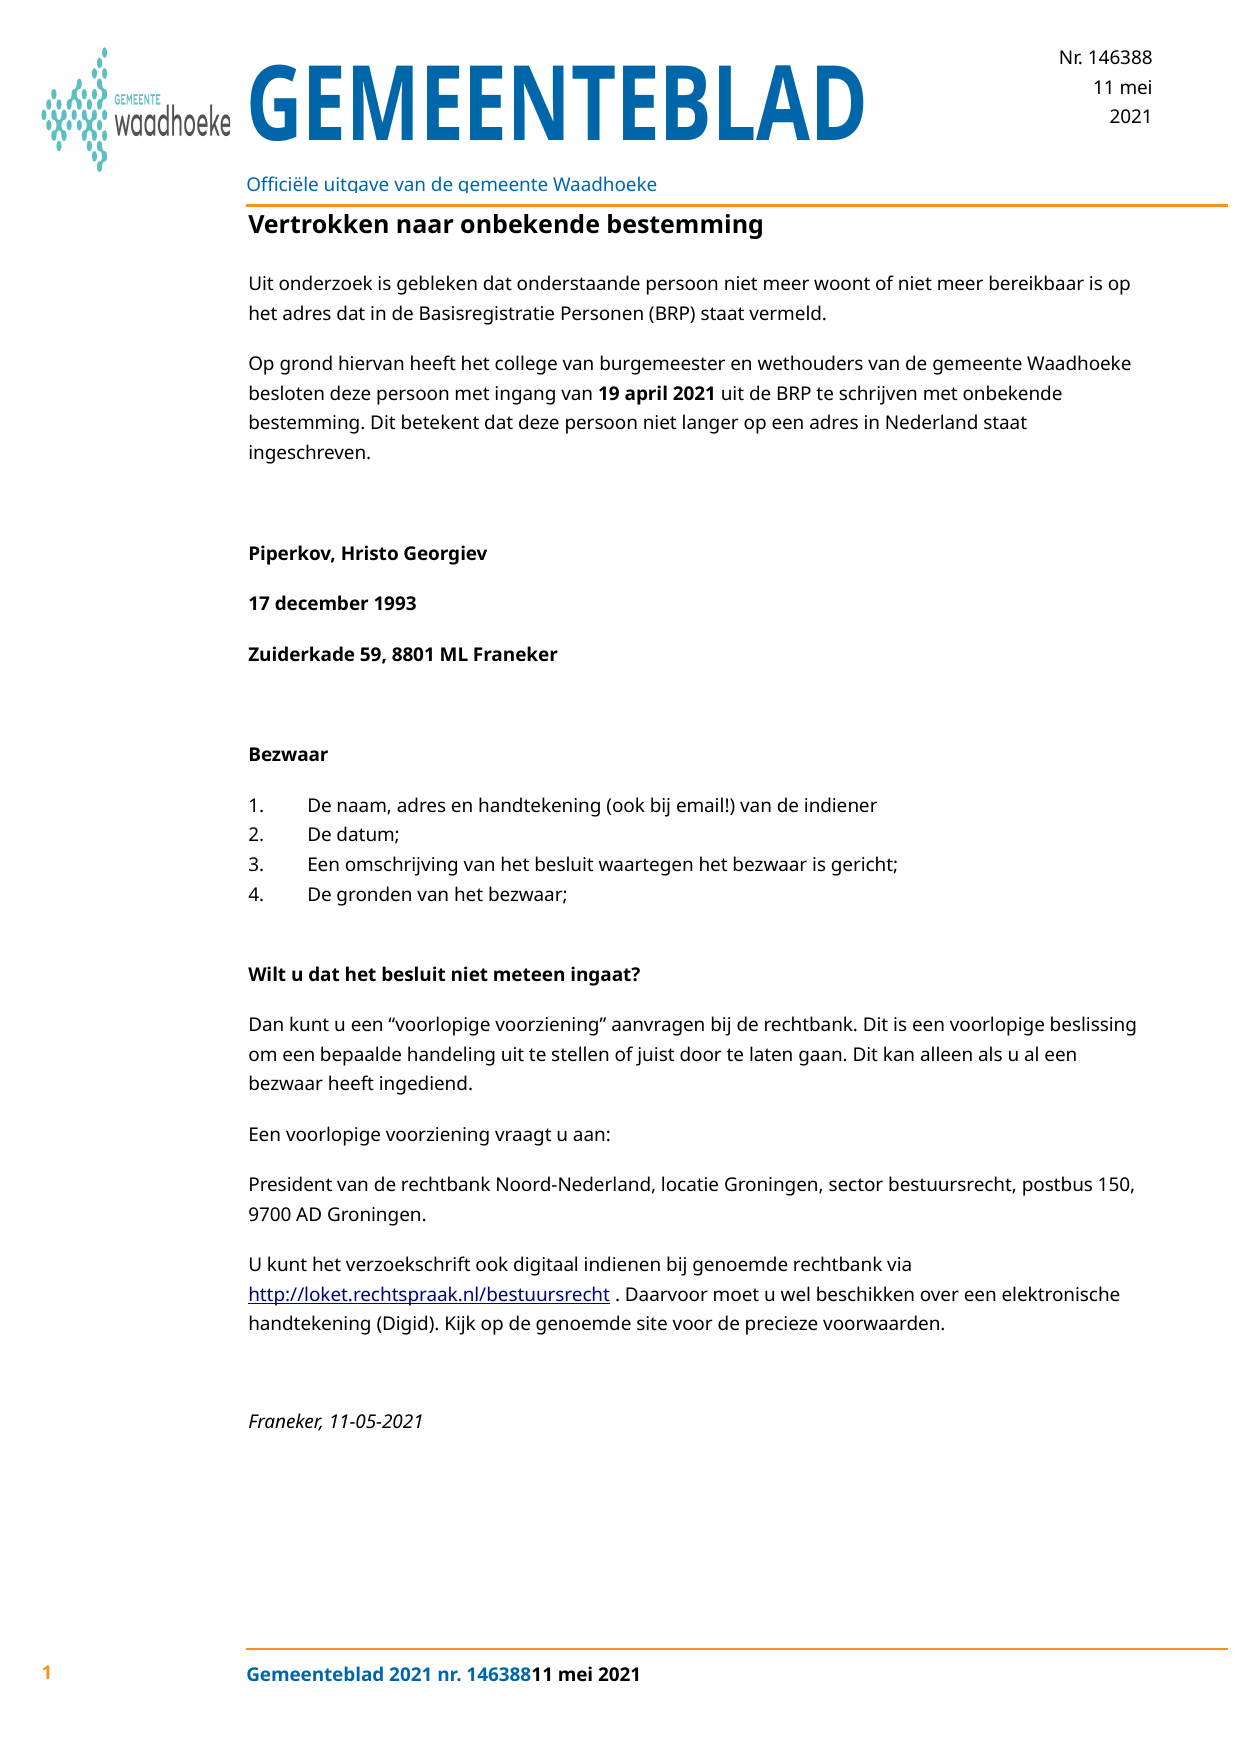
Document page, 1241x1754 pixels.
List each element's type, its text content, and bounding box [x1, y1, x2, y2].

text Op grond hiervan heeft het college van burgemeester en wethouders van de gemeente Waadhoeke besloten deze persoon met ingang van 19 april 2021 uit de BRP te schrijven met onbekende bestemming. Dit betekent dat deze persoon niet langer op een adres in Nederland staat ingeschreven. [248, 350, 1152, 465]
text U kunt het verzoekschrift ook digitaal indienen bij genoemde rechtbank via http://loket.rechtspraak.nl/bestuursrecht . Daarvoor moet u wel beschikken over een elektronische handtekening (Digid). Kijk op de genoemde site voor de precieze voorwaarden. [248, 1251, 1152, 1336]
text Bezwaar [248, 742, 1152, 767]
list De datum; [248, 822, 1152, 847]
text President van de rechtbank Noord-Nederland, locatie Groningen, sector bestuursrecht, postbus 150, 9700 AD Groningen. [248, 1171, 1152, 1226]
picture [41, 47, 231, 172]
text 17 december 1993 [248, 590, 1152, 616]
text Piperkov, Hristo Georgiev [248, 540, 1152, 566]
list Een omschrijving van het besluit waartegen het bezwaar is gericht; [248, 851, 1152, 877]
text Uit onderzoek is gebleken dat onderstaande persoon niet meer woont of niet meer bereikbaar is op het adres dat in de Basisregistratie Personen (BRP) staat vermeld. [248, 270, 1152, 326]
text Wilt u dat het besluit niet meteen ingaat? [248, 961, 1152, 986]
text Vertrokken naar onbekende bestemming [248, 207, 1152, 241]
text Dan kunt u een “voorlopige voorziening” aanvragen bij de rechtbank. Dit is een voorlopige beslissing om een bepaalde handeling uit te stellen of juist door te laten gaan. Dit kan alleen als u al een bezwaar heeft ingediend. [248, 1011, 1152, 1096]
text Franeker, 11-05-2021 [248, 1408, 1152, 1434]
list De naam, adres en handtekening (ook bij email!) van de indiener [248, 792, 1152, 818]
text Een voorlopige voorziening vraagt u aan: [248, 1121, 1152, 1146]
text Zuiderkade 59, 8801 ML Franeker [248, 641, 1152, 666]
list De gronden van het bezwaar; [248, 881, 1152, 906]
